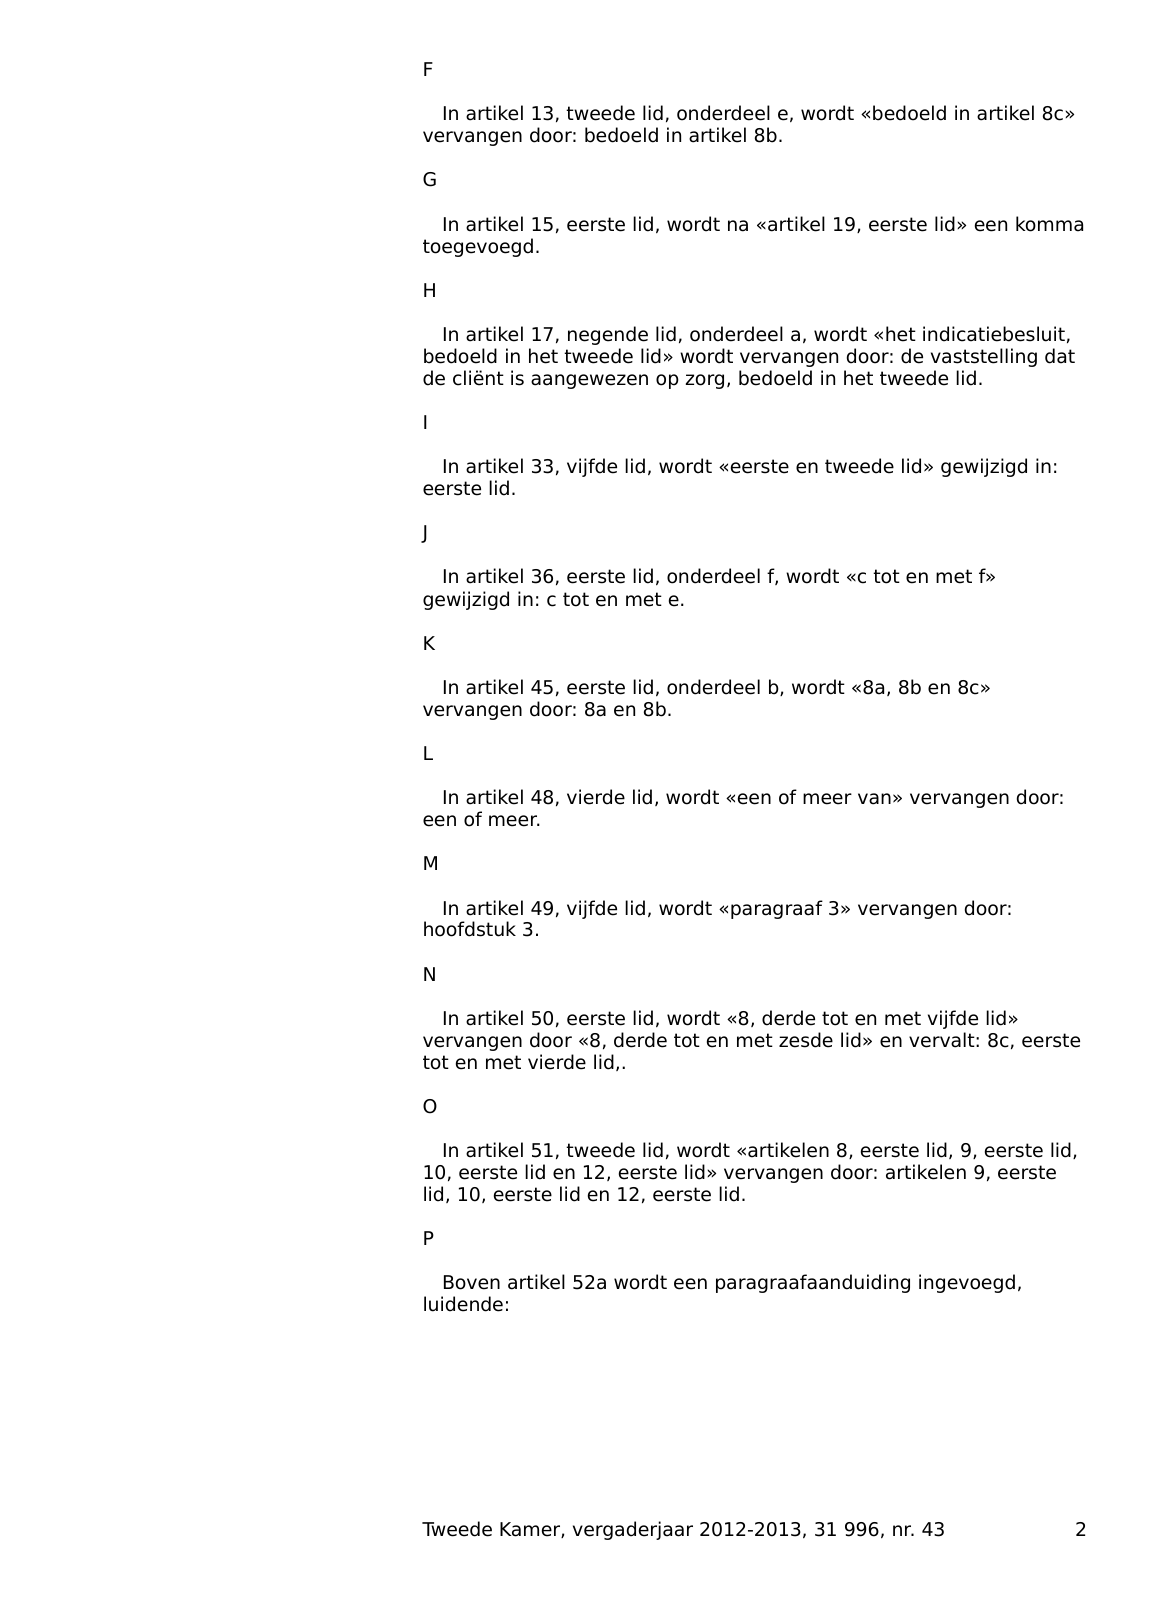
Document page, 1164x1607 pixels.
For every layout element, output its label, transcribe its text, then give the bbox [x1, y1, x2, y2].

subtitle G [422, 169, 1087, 191]
subtitle K [422, 633, 1087, 654]
text In artikel 50, eerste lid, wordt «8, derde tot en met vijfde lid» vervangen door «8, derde tot en met zesde lid» en vervalt: 8c, eerste tot en met vierde lid,. [422, 1008, 1087, 1074]
subtitle P [422, 1228, 1087, 1250]
text In artikel 45, eerste lid, onderdeel b, wordt «8a, 8b en 8c» vervangen door: 8a en 8b. [422, 677, 1087, 721]
subtitle N [422, 963, 1087, 986]
text In artikel 15, eerste lid, wordt na «artikel 19, eerste lid» een komma toegevoegd. [422, 213, 1087, 257]
subtitle O [422, 1096, 1087, 1118]
text In artikel 13, tweede lid, onderdeel e, wordt «bedoeld in artikel 8c» vervangen door: bedoeld in artikel 8b. [422, 103, 1087, 147]
subtitle I [422, 412, 1087, 434]
subtitle H [422, 280, 1087, 302]
text In artikel 33, vijfde lid, wordt «eerste en tweede lid» gewijzigd in: eerste lid. [422, 456, 1087, 500]
subtitle L [422, 743, 1087, 765]
text In artikel 17, negende lid, onderdeel a, wordt «het indicatiebesluit, bedoeld in het tweede lid» wordt vervangen door: de vaststelling dat de cliënt is aangewezen op zorg, bedoeld in het tweede lid. [422, 324, 1087, 390]
subtitle M [422, 853, 1087, 875]
subtitle J [422, 522, 1087, 544]
text In artikel 51, tweede lid, wordt «artikelen 8, eerste lid, 9, eerste lid, 10, eerste lid en 12, eerste lid» vervangen door: artikelen 9, eerste lid, 10, eerste lid en 12, eerste lid. [422, 1140, 1087, 1206]
text In artikel 49, vijfde lid, wordt «paragraaf 3» vervangen door: hoofdstuk 3. [422, 897, 1087, 941]
text In artikel 48, vierde lid, wordt «een of meer van» vervangen door: een of meer. [422, 787, 1087, 831]
text In artikel 36, eerste lid, onderdeel f, wordt «c tot en met f» gewijzigd in: c tot en met e. [422, 566, 1087, 610]
subtitle F [422, 59, 1087, 81]
text Boven artikel 52a wordt een paragraafaanduiding ingevoegd, luidende: [422, 1272, 1087, 1316]
